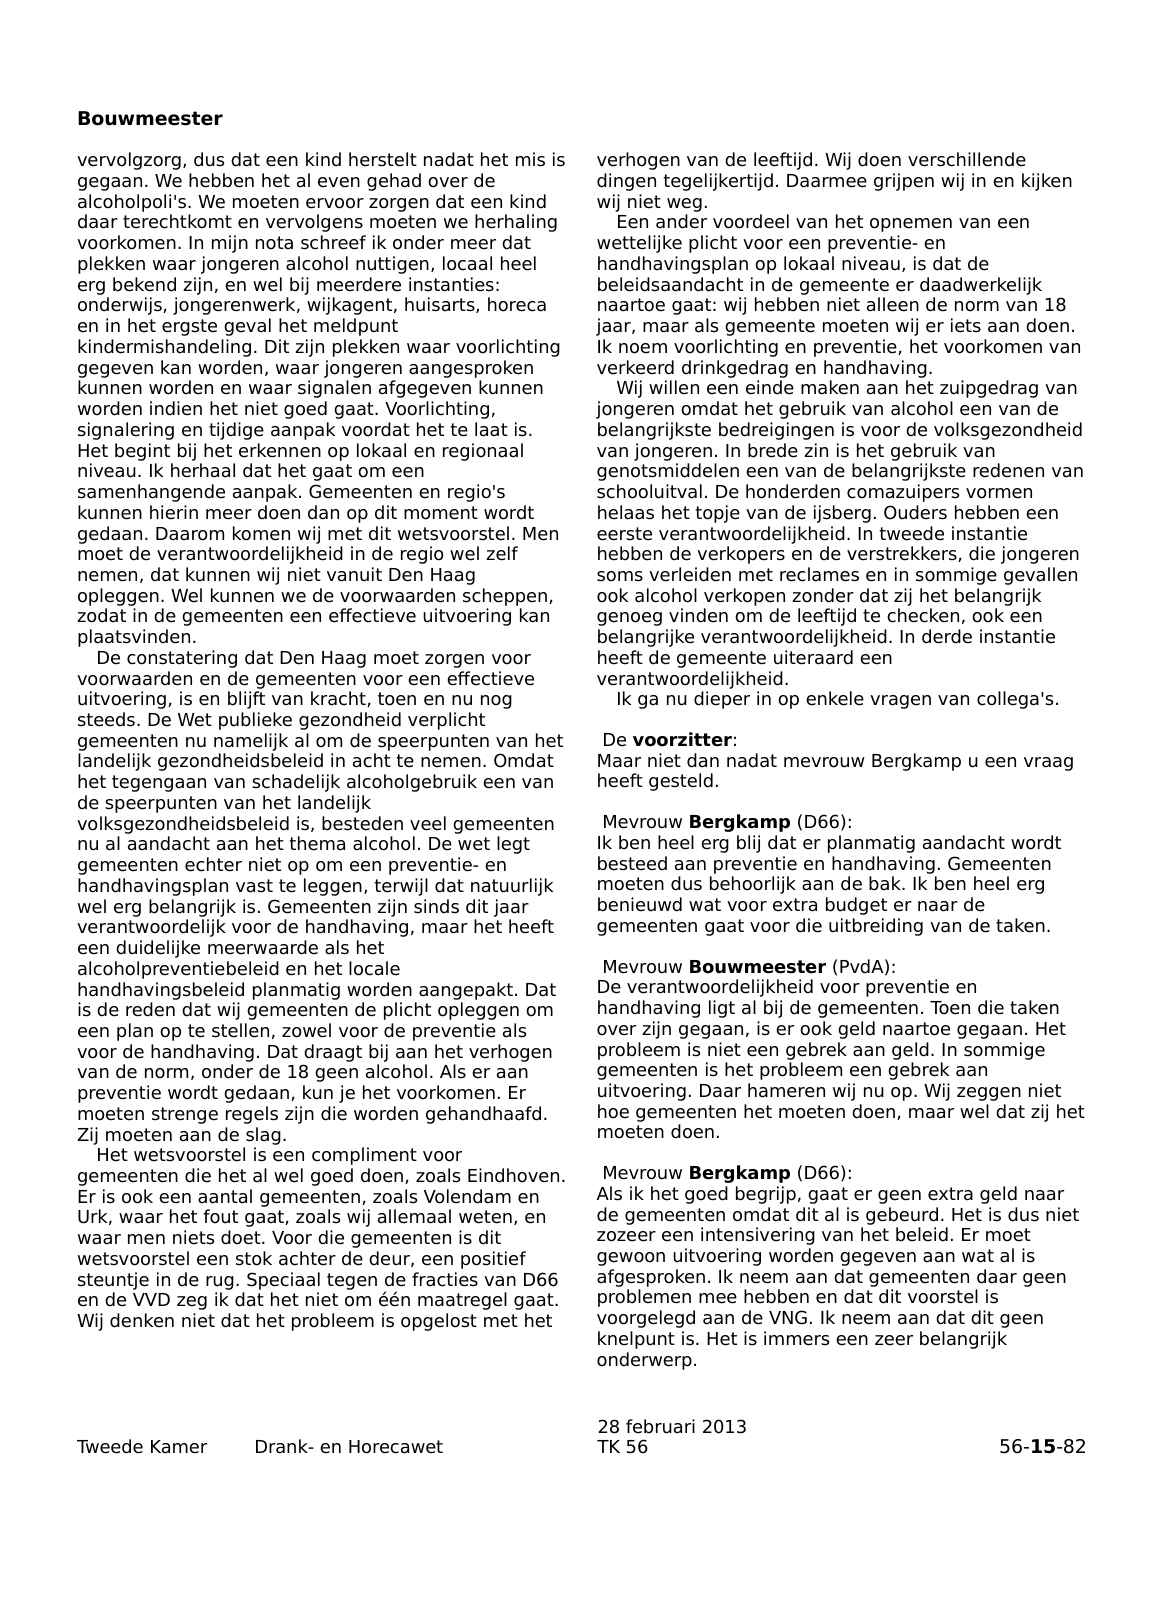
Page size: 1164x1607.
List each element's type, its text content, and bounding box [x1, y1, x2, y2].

text Het wetsvoorstel is een compliment voor gemeenten die het al wel goed doen, zoals Eindhoven. Er is ook een aantal gemeenten, zoals Volendam en Urk, waar het fout gaat, zoals wij allemaal weten, en waar men niets doet. Voor die gemeenten is dit wetsvoorstel een stok achter de deur, een positief steuntje in de rug. Speciaal tegen de fracties van D66 en de VVD zeg ik dat het niet om één maatregel gaat. Wij denken niet dat het probleem is opgelost met het [77, 1145, 567, 1332]
text De constatering dat Den Haag moet zorgen voor voorwaarden en de gemeenten voor een effectieve uitvoering, is en blijft van kracht, toen en nu nog steeds. De Wet publieke gezondheid verplicht gemeenten nu namelijk al om de speerpunten van het landelijk gezondheidsbeleid in acht te nemen. Omdat het tegengaan van schadelijk alcoholgebruik een van de speerpunten van het landelijk volksgezondheidsbeleid is, besteden veel gemeenten nu al aandacht aan het thema alcohol. De wet legt gemeenten echter niet op om een preventie- en handhavingsplan vast te leggen, terwijl dat natuurlijk wel erg belangrijk is. Gemeenten zijn sinds dit jaar verantwoordelijk voor de handhaving, maar het heeft een duidelijke meerwaarde als het alcoholpreventiebeleid en het locale handhavingsbeleid planmatig worden aangepakt. Dat is de reden dat wij gemeenten de plicht opleggen om een plan op te stellen, zowel voor de preventie als voor de handhaving. Dat draagt bij aan het verhogen van de norm, onder de 18 geen alcohol. Als er aan preventie wordt gedaan, kun je het voorkomen. Er moeten strenge regels zijn die worden gehandhaafd. Zij moeten aan de slag. [77, 648, 567, 1145]
text Een ander voordeel van het opnemen van een wettelijke plicht voor een preventie- en handhavingsplan op lokaal niveau, is dat de beleidsaandacht in de gemeente er daadwerkelijk naartoe gaat: wij hebben niet alleen de norm van 18 jaar, maar als gemeente moeten wij er iets aan doen. Ik noem voorlichting en preventie, het voorkomen van verkeerd drinkgedrag en handhaving. [596, 212, 1087, 378]
text De voorzitter: [596, 730, 1087, 751]
text Ik ga nu dieper in op enkele vragen van collega's. [596, 689, 1087, 710]
text verhogen van de leeftijd. Wij doen verschillende dingen tegelijkertijd. Daarmee grijpen wij in en kijken wij niet weg. [596, 150, 1087, 212]
text Wij willen een einde maken aan het zuipgedrag van jongeren omdat het gebruik van alcohol een van de belangrijkste bedreigingen is voor de volksgezondheid van jongeren. In brede zin is het gebruik van genotsmiddelen een van de belangrijkste redenen van schooluitval. De honderden comazuipers vormen helaas het topje van de ijsberg. Ouders hebben een eerste verantwoordelijkheid. In tweede instantie hebben de verkopers en de verstrekkers, die jongeren soms verleiden met reclames en in sommige gevallen ook alcohol verkopen zonder dat zij het belangrijk genoeg vinden om de leeftijd te checken, ook een belangrijke verantwoordelijkheid. In derde instantie heeft de gemeente uiteraard een verantwoordelijkheid. [596, 378, 1087, 689]
text Ik ben heel erg blij dat er planmatig aandacht wordt besteed aan preventie en handhaving. Gemeenten moeten dus behoorlijk aan de bak. Ik ben heel erg benieuwd wat voor extra budget er naar de gemeenten gaat voor die uitbreiding van de taken. [596, 833, 1087, 936]
text Als ik het goed begrijp, gaat er geen extra geld naar de gemeenten omdat dit al is gebeurd. Het is dus niet zozeer een intensivering van het beleid. Er moet gewoon uitvoering worden gegeven aan wat al is afgesproken. Ik neem aan dat gemeenten daar geen problemen mee hebben en dat dit voorstel is voorgelegd aan de VNG. Ik neem aan dat dit geen knelpunt is. Het is immers een zeer belangrijk onderwerp. [596, 1184, 1087, 1370]
text vervolgzorg, dus dat een kind herstelt nadat het mis is gegaan. We hebben het al even gehad over de alcoholpoli's. We moeten ervoor zorgen dat een kind daar terechtkomt en vervolgens moeten we herhaling voorkomen. In mijn nota schreef ik onder meer dat plekken waar jongeren alcohol nuttigen, locaal heel erg bekend zijn, en wel bij meerdere instanties: onderwijs, jongerenwerk, wijkagent, huisarts, horeca en in het ergste geval het meldpunt kindermishandeling. Dit zijn plekken waar voorlichting gegeven kan worden, waar jongeren aangesproken kunnen worden en waar signalen afgegeven kunnen worden indien het niet goed gaat. Voorlichting, signalering en tijdige aanpak voordat het te laat is. Het begint bij het erkennen op lokaal en regionaal niveau. Ik herhaal dat het gaat om een samenhangende aanpak. Gemeenten en regio's kunnen hierin meer doen dan op dit moment wordt gedaan. Daarom komen wij met dit wetsvoorstel. Men moet de verantwoordelijkheid in de regio wel zelf nemen, dat kunnen wij niet vanuit Den Haag opleggen. Wel kunnen we de voorwaarden scheppen, zodat in de gemeenten een effectieve uitvoering kan plaatsvinden. [77, 150, 567, 648]
text Maar niet dan nadat mevrouw Bergkamp u een vraag heeft gesteld. [596, 751, 1087, 792]
text De verantwoordelijkheid voor preventie en handhaving ligt al bij de gemeenten. Toen die taken over zijn gegaan, is er ook geld naartoe gegaan. Het probleem is niet een gebrek aan geld. In sommige gemeenten is het probleem een gebrek aan uitvoering. Daar hameren wij nu op. Wij zeggen niet hoe gemeenten het moeten doen, maar wel dat zij het moeten doen. [596, 977, 1087, 1143]
text Mevrouw Bergkamp (D66): [596, 812, 1087, 833]
text Mevrouw Bouwmeester (PvdA): [596, 956, 1087, 977]
text Mevrouw Bergkamp (D66): [596, 1163, 1087, 1184]
